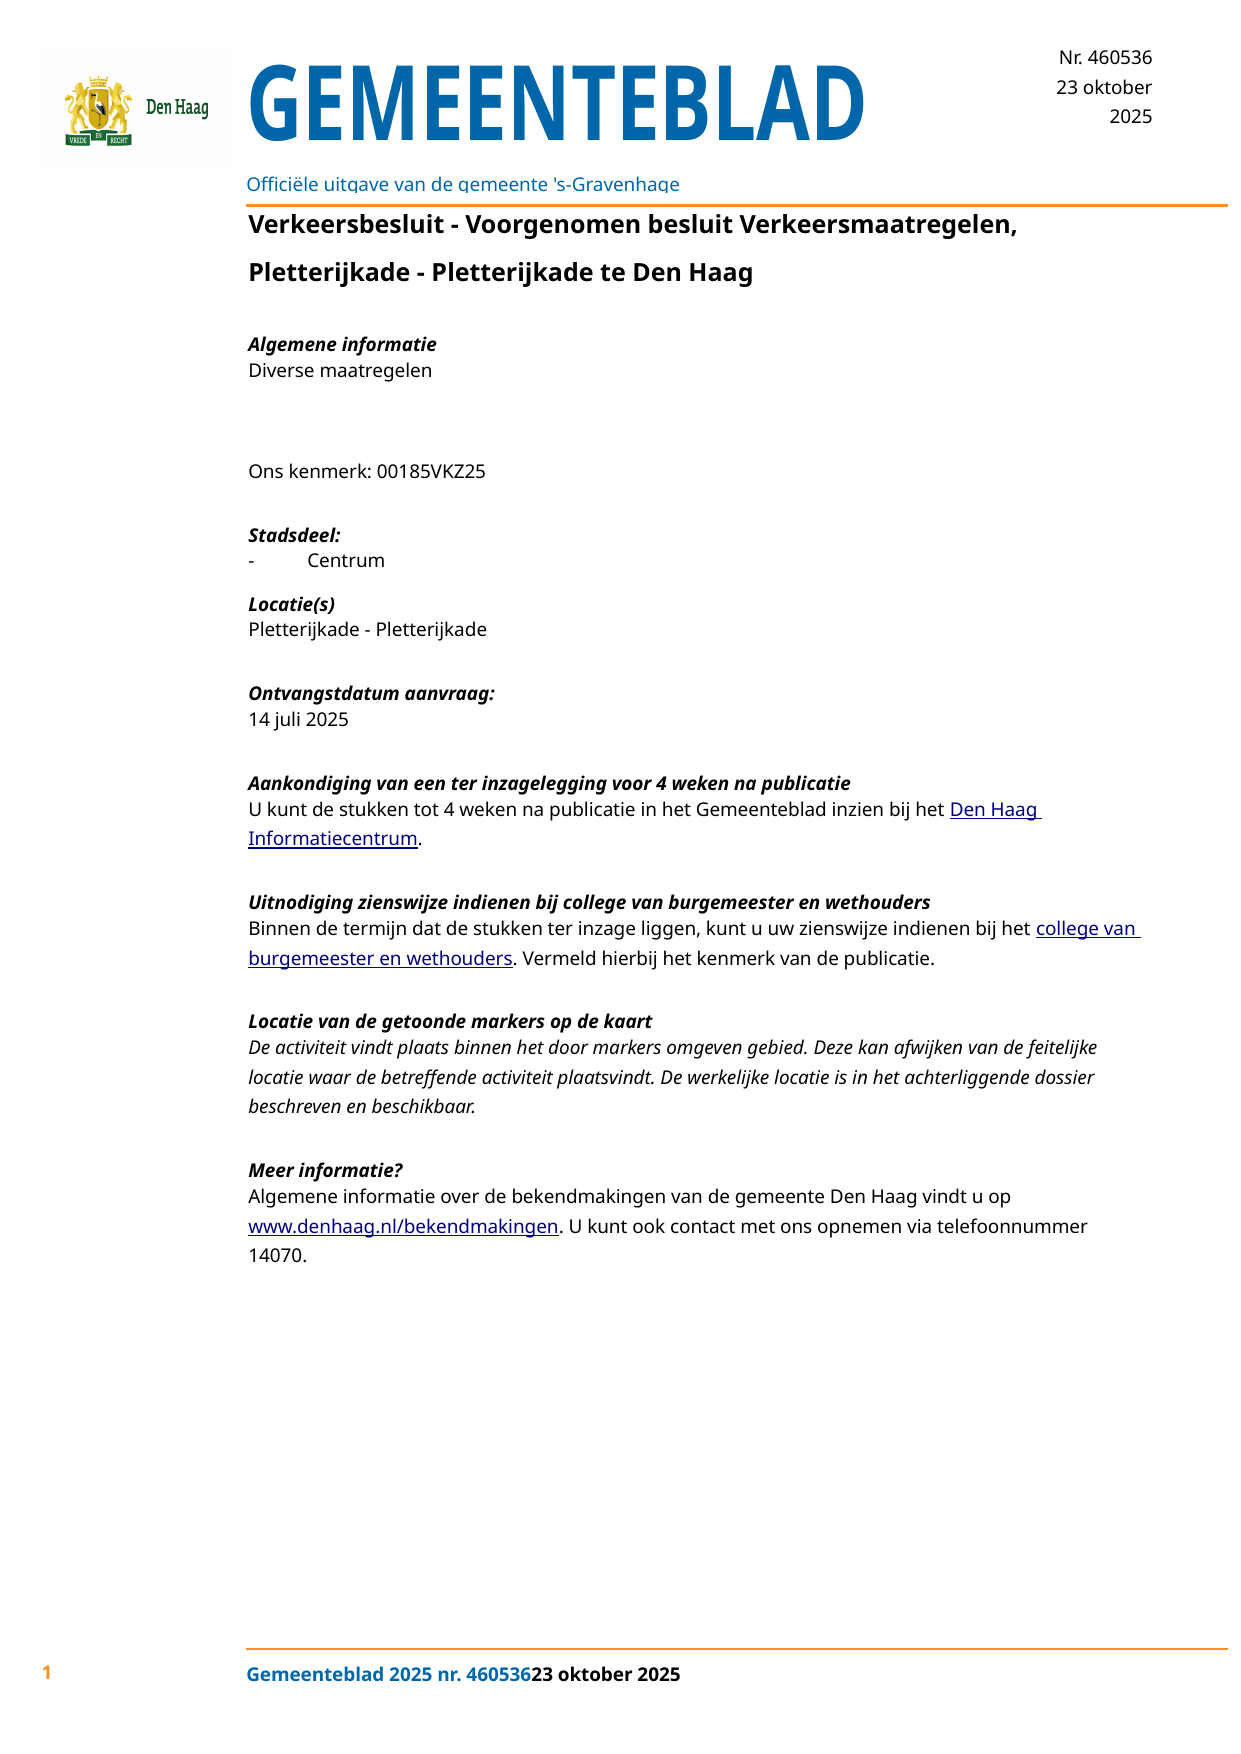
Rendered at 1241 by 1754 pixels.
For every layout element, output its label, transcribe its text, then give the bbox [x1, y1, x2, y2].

text Ons kenmerk: 00185VKZ25 [248, 458, 1152, 484]
picture [41, 47, 231, 172]
text Algemene informatie [248, 331, 1152, 357]
text Uitnodiging zienswijze indienen bij college van burgemeester en wethouders [248, 889, 1152, 915]
list Centrum [248, 548, 1152, 573]
text Aankondiging van een ter inzagelegging voor 4 weken na publicatie [248, 770, 1152, 796]
text Ontvangstdatum aanvraag: [248, 681, 1152, 706]
text Diverse maatregelen [248, 357, 1152, 383]
text Meer informatie? [248, 1158, 1152, 1183]
text De activiteit vindt plaats binnen het door markers omgeven gebied. Deze kan afwijken van de feitelijke locatie waar de betreffende activiteit plaatsvindt. De werkelijke locatie is in het achterliggende dossier beschreven en beschikbaar. [248, 1034, 1152, 1119]
text Pletterijkade - Pletterijkade [248, 617, 1152, 642]
text Locatie(s) [248, 591, 1152, 617]
text 14 juli 2025 [248, 706, 1152, 732]
text Binnen de termijn dat de stukken ter inzage liggen, kunt u uw zienswijze indienen bij het college van burgemeester en wethouders. Vermeld hierbij het kenmerk van de publicatie. [248, 915, 1152, 971]
text Stadsdeel: [248, 522, 1152, 548]
text Verkeersbesluit - Voorgenomen besluit Verkeersmaatregelen, Pletterijkade - Pletterijkade te Den Haag [248, 207, 1152, 288]
text U kunt de stukken tot 4 weken na publicatie in het Gemeenteblad inzien bij het Den Haag Informatiecentrum. [248, 796, 1152, 851]
text Locatie van de getoonde markers op de kaart [248, 1009, 1152, 1034]
text Algemene informatie over de bekendmakingen van de gemeente Den Haag vindt u op www.denhaag.nl/bekendmakingen. U kunt ook contact met ons opnemen via telefoonnummer 14070. [248, 1183, 1152, 1268]
